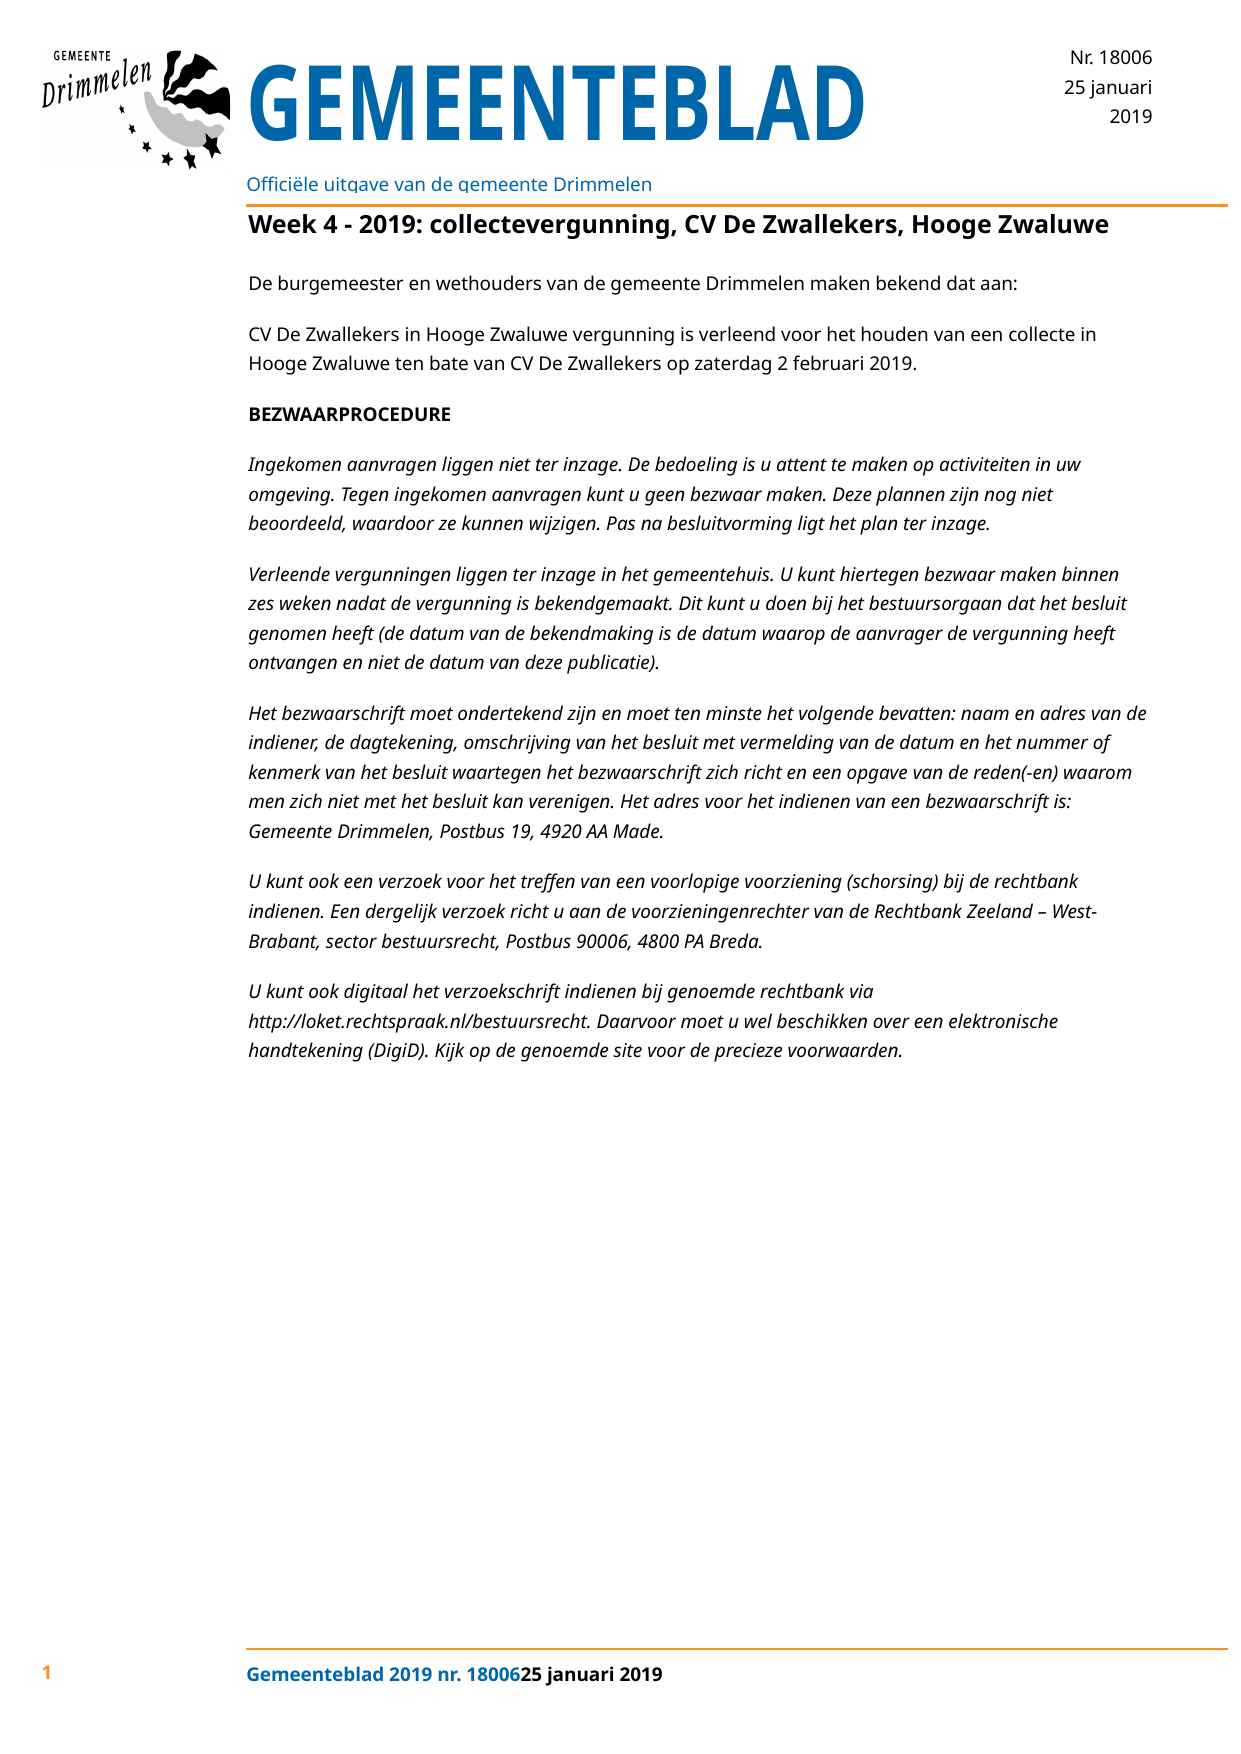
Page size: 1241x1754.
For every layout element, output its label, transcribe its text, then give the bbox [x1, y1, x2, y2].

picture [41, 47, 231, 172]
text Verleende vergunningen liggen ter inzage in het gemeentehuis. U kunt hiertegen bezwaar maken binnen zes weken nadat de vergunning is bekendgemaakt. Dit kunt u doen bij het bestuursorgaan dat het besluit genomen heeft (de datum van de bekendmaking is de datum waarop de aanvrager de vergunning heeft ontvangen en niet de datum van deze publicatie). [248, 561, 1152, 675]
text Ingekomen aanvragen liggen niet ter inzage. De bedoeling is u attent te maken op activiteiten in uw omgeving. Tegen ingekomen aanvragen kunt u geen bezwaar maken. Deze plannen zijn nog niet beoordeeld, waardoor ze kunnen wijzigen. Pas na besluitvorming ligt het plan ter inzage. [248, 451, 1152, 536]
text U kunt ook een verzoek voor het treffen van een voorlopige voorziening (schorsing) bij de rechtbank indienen. Een dergelijk verzoek richt u aan de voorzieningenrechter van de Rechtbank Zeeland – West-Brabant, sector bestuursrecht, Postbus 90006, 4800 PA Breda. [248, 869, 1152, 953]
text CV De Zwallekers in Hooge Zwaluwe vergunning is verleend voor het houden van een collecte in Hooge Zwaluwe ten bate van CV De Zwallekers op zaterdag 2 februari 2019. [248, 321, 1152, 376]
text U kunt ook digitaal het verzoekschrift indienen bij genoemde rechtbank via http://loket.rechtspraak.nl/bestuursrecht. Daarvoor moet u wel beschikken over een elektronische handtekening (DigiD). Kijk op de genoemde site voor de precieze voorwaarden. [248, 978, 1152, 1063]
text Het bezwaarschrift moet ondertekend zijn en moet ten minste het volgende bevatten: naam en adres van de indiener, de dagtekening, omschrijving van het besluit met vermelding van de datum en het nummer of kenmerk van het besluit waartegen het bezwaarschrift zich richt en een opgave van de reden(-en) waarom men zich niet met het besluit kan verenigen. Het adres voor het indienen van een bezwaarschrift is: Gemeente Drimmelen, Postbus 19, 4920 AA Made. [248, 700, 1152, 844]
text De burgemeester en wethouders van de gemeente Drimmelen maken bekend dat aan: [248, 270, 1152, 296]
text Week 4 - 2019: collectevergunning, CV De Zwallekers, Hooge Zwaluwe [248, 207, 1152, 241]
text BEZWAARPROCEDURE [248, 401, 1152, 426]
